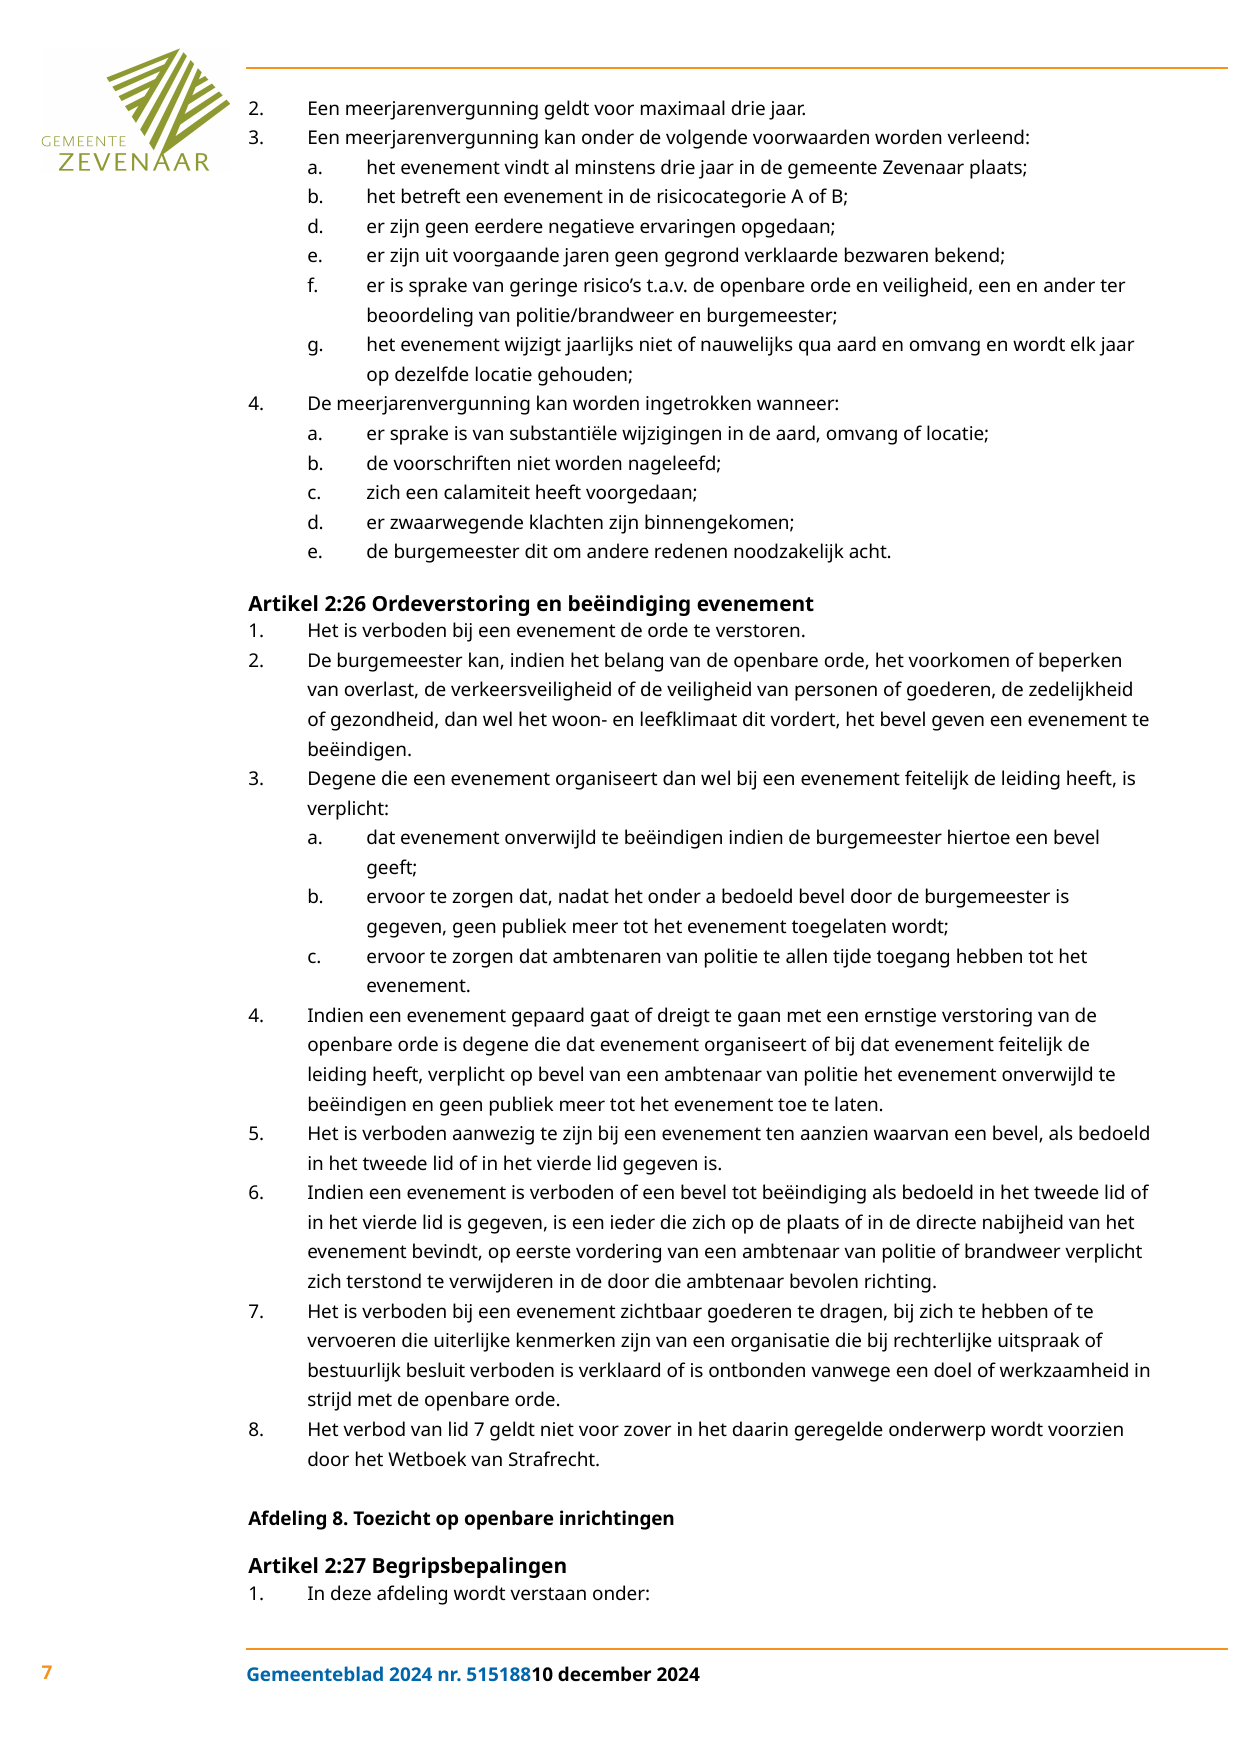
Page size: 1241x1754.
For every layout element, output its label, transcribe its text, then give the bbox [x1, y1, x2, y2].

list Het is verboden bij een evenement zichtbaar goederen te dragen, bij zich te hebben of te vervoeren die uiterlijke kenmerken zijn van een organisatie die bij rechterlijke uitspraak of bestuurlijk besluit verboden is verklaard of is ontbonden vanwege een doel of werkzaamheid in strijd met de openbare orde. [248, 1298, 1152, 1412]
list er zijn uit voorgaande jaren geen gegrond verklaarde bezwaren bekend; [307, 243, 1152, 268]
list De meerjarenvergunning kan worden ingetrokken wanneer: [248, 391, 1152, 416]
list er zwaarwegende klachten zijn binnengekomen; [307, 509, 1152, 535]
list Het is verboden bij een evenement de orde te verstoren. [248, 617, 1152, 643]
picture [41, 47, 231, 172]
list er is sprake van geringe risico’s t.a.v. de openbare orde en veiligheid, een en ander ter beoordeling van politie/brandweer en burgemeester; [307, 272, 1152, 328]
list Indien een evenement is verboden of een bevel tot beëindiging als bedoeld in het tweede lid of in het vierde lid is gegeven, is een ieder die zich op de plaats of in de directe nabijheid van het evenement bevindt, op eerste vordering van een ambtenaar van politie of brandweer verplicht zich terstond te verwijderen in de door die ambtenaar bevolen richting. [248, 1179, 1152, 1294]
list Degene die een evenement organiseert dan wel bij een evenement feitelijk de leiding heeft, is verplicht: [248, 765, 1152, 821]
list Indien een evenement gepaard gaat of dreigt te gaan met een ernstige verstoring van de openbare orde is degene die dat evenement organiseert of bij dat evenement feitelijk de leiding heeft, verplicht op bevel van een ambtenaar van politie het evenement onverwijld te beëindigen en geen publiek meer tot het evenement toe te laten. [248, 1002, 1152, 1116]
list In deze afdeling wordt verstaan onder: [248, 1580, 1152, 1606]
list Het is verboden aanwezig te zijn bij een evenement ten aanzien waarvan een bevel, als bedoeld in het tweede lid of in het vierde lid gegeven is. [248, 1120, 1152, 1176]
list de voorschriften niet worden nageleefd; [307, 450, 1152, 476]
list De burgemeester kan, indien het belang van de openbare orde, het voorkomen of beperken van overlast, de verkeersveiligheid of de veiligheid van personen of goederen, de zedelijkheid of gezondheid, dan wel het woon- en leefklimaat dit vordert, het bevel geven een evenement te beëindigen. [248, 647, 1152, 761]
text Artikel 2:26 Ordeverstoring en beëindiging evenement [248, 589, 1152, 617]
list dat evenement onverwijld te beëindigen indien de burgemeester hiertoe een bevel geeft; [307, 824, 1152, 880]
list Het verbod van lid 7 geldt niet voor zover in het daarin geregelde onderwerp wordt voorzien door het Wetboek van Strafrecht. [248, 1416, 1152, 1471]
list het evenement vindt al minstens drie jaar in de gemeente Zevenaar plaats; [307, 154, 1152, 180]
list ervoor te zorgen dat ambtenaren van politie te allen tijde toegang hebben tot het evenement. [307, 943, 1152, 998]
list er sprake is van substantiële wijzigingen in de aard, omvang of locatie; [307, 420, 1152, 446]
list ervoor te zorgen dat, nadat het onder a bedoeld bevel door de burgemeester is gegeven, geen publiek meer tot het evenement toegelaten wordt; [307, 884, 1152, 939]
text Afdeling 8. Toezicht op openbare inrichtingen [248, 1505, 1152, 1531]
list het betreft een evenement in de risicocategorie A of B; [307, 183, 1152, 209]
list het evenement wijzigt jaarlijks niet of nauwelijks qua aard en omvang en wordt elk jaar op dezelfde locatie gehouden; [307, 331, 1152, 387]
list er zijn geen eerdere negatieve ervaringen opgedaan; [307, 213, 1152, 239]
text Artikel 2:27 Begripsbepalingen [248, 1551, 1152, 1580]
list Een meerjarenvergunning kan onder de volgende voorwaarden worden verleend: [248, 124, 1152, 150]
list de burgemeester dit om andere redenen noodzakelijk acht. [307, 538, 1152, 564]
list Een meerjarenvergunning geldt voor maximaal drie jaar. [248, 95, 1152, 121]
list zich een calamiteit heeft voorgedaan; [307, 479, 1152, 505]
